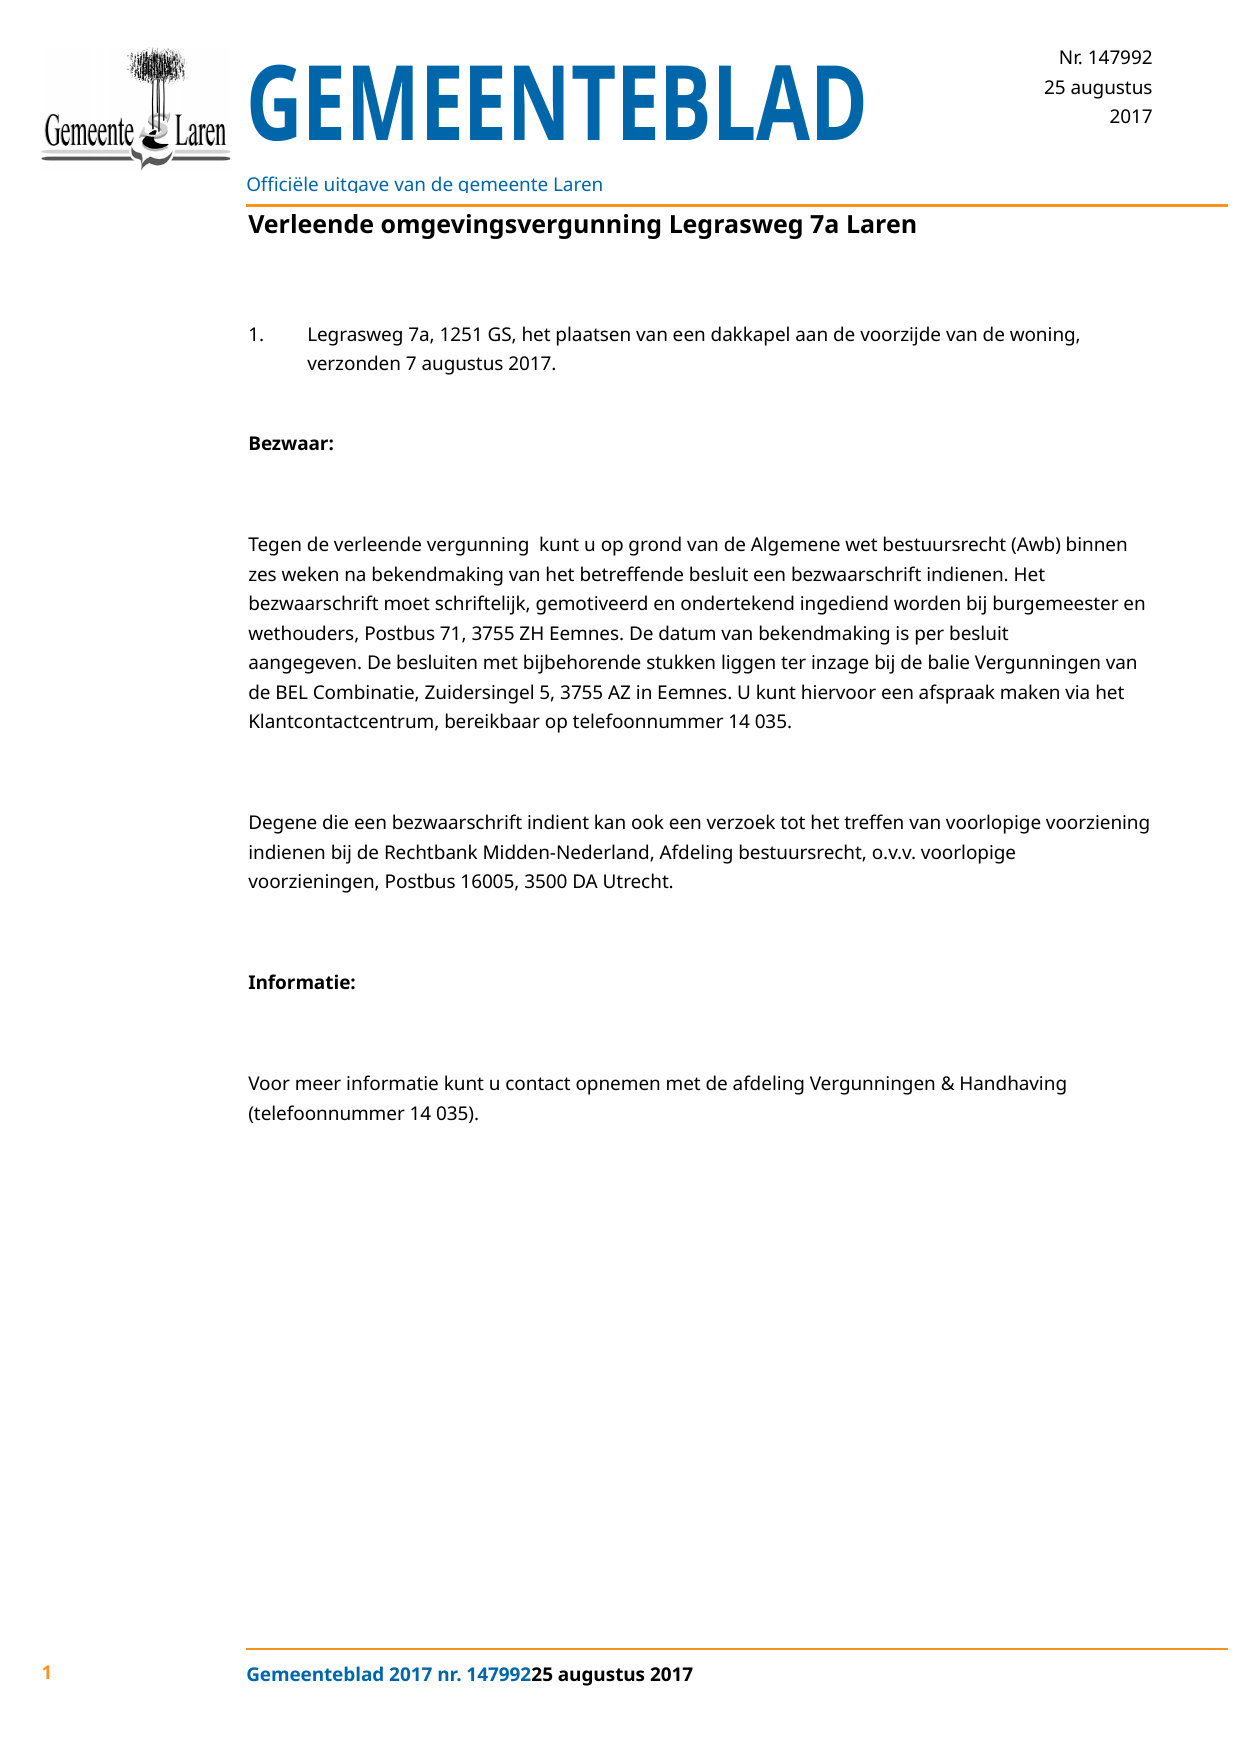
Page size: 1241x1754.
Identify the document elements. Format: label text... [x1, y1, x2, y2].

text Bezwaar: [248, 430, 1152, 456]
list Legrasweg 7a, 1251 GS, het plaatsen van een dakkapel aan de voorzijde van de woning, verzonden 7 augustus 2017. [248, 321, 1152, 376]
text Voor meer informatie kunt u contact opnemen met de afdeling Vergunningen & Handhaving (telefoonnummer 14 035). [248, 1070, 1152, 1126]
text Tegen de verleende vergunning kunt u op grond van de Algemene wet bestuursrecht (Awb) binnen zes weken na bekendmaking van het betreffende besluit een bezwaarschrift indienen. Het bezwaarschrift moet schriftelijk, gemotiveerd en ondertekend ingediend worden bij burgemeester en wethouders, Postbus 71, 3755 ZH Eemnes. De datum van bekendmaking is per besluit aangegeven. De besluiten met bijbehorende stukken liggen ter inzage bij de balie Vergunningen van de BEL Combinatie, Zuidersingel 5, 3755 AZ in Eemnes. U kunt hiervoor een afspraak maken via het Klantcontactcentrum, bereikbaar op telefoonnummer 14 035. [248, 531, 1152, 734]
text Degene die een bezwaarschrift indient kan ook een verzoek tot het treffen van voorlopige voorziening indienen bij de Rechtbank Midden-Nederland, Afdeling bestuursrecht, o.v.v. voorlopige voorzieningen, Postbus 16005, 3500 DA Utrecht. [248, 809, 1152, 894]
text Verleende omgevingsvergunning Legrasweg 7a Laren [248, 207, 1152, 241]
text Informatie: [248, 969, 1152, 995]
picture [41, 47, 231, 172]
